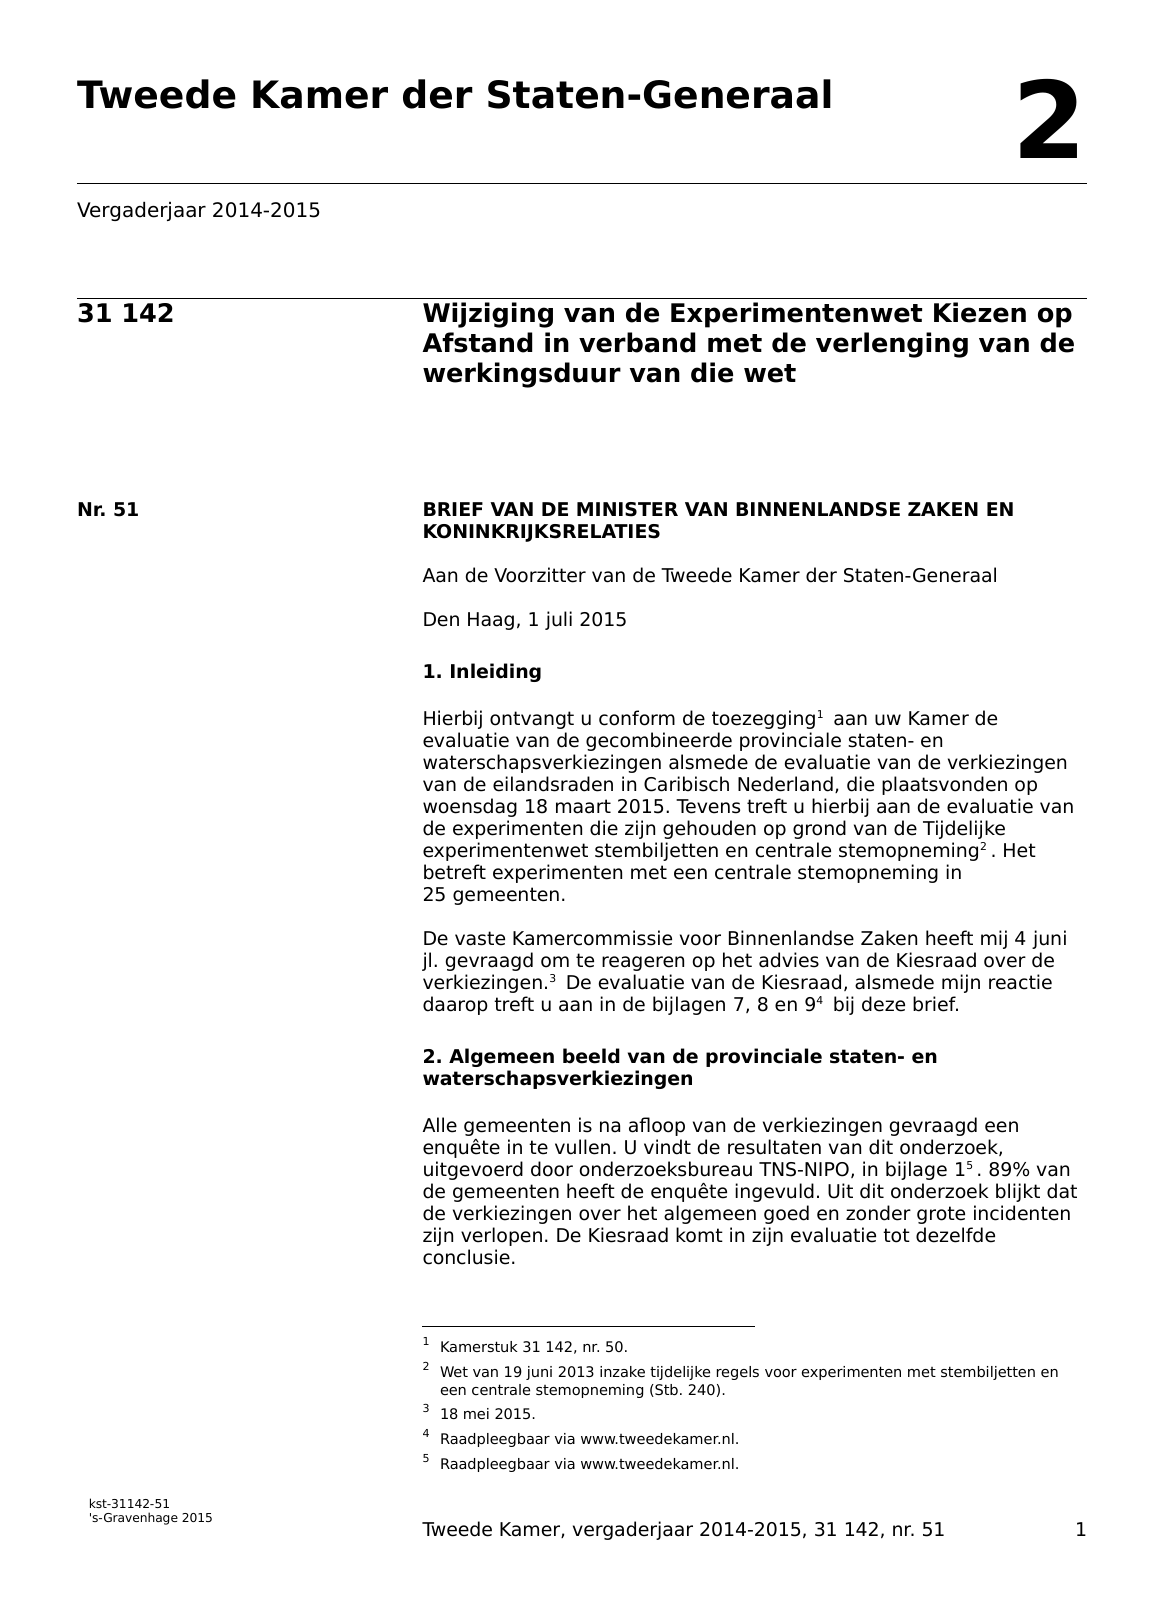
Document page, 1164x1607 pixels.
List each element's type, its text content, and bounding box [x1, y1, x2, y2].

subtitle 2. Algemeen beeld van de provinciale staten- en waterschapsverkiezingen [422, 1046, 1087, 1090]
text Wet van 19 juni 2013 inzake tijdelijke regels voor experimenten met stembiljetten en een centrale stemopneming (Stb. 240). [422, 1360, 1087, 1399]
text kst-31142-51 [88, 1497, 323, 1511]
table_header Tweede Kamer der Staten-Generaal [77, 59, 886, 183]
table_header 2 [886, 59, 1087, 183]
text Alle gemeenten is na afloop van de verkiezingen gevraagd een enquête in te vullen. U vindt de resultaten van dit onderzoek, uitgevoerd door onderzoeksbureau TNS-NIPO, in bijlage 1. 89% van de gemeenten heeft de enquête ingevuld. Uit dit onderzoek blijkt dat de verkiezingen over het algemeen goed en zonder grote incidenten zijn verlopen. De Kiesraad komt in zijn evaluatie tot dezelfde conclusie. [422, 1115, 1087, 1269]
text De vaste Kamercommissie voor Binnenlandse Zaken heeft mij 4 juni jl. gevraagd om te reageren op het advies van de Kiesraad over de verkiezingen. De evaluatie van de Kiesraad, alsmede mijn reactie daarop treft u aan in de bijlagen 7, 8 en 9 bij deze brief. [422, 928, 1087, 1016]
table_cell Vergaderjaar 2014-2015 [77, 184, 1087, 298]
text Den Haag, 1 juli 2015 [422, 609, 1087, 631]
text Aan de Voorzitter van de Tweede Kamer der Staten-Generaal [422, 565, 1087, 587]
subtitle Nr. 51 BRIEF VAN DE MINISTER VAN BINNENLANDSE ZAKEN EN KONINKRIJKSRELATIES [77, 499, 1087, 543]
subtitle 31 142 Wijziging van de Experimentenwet Kiezen op Afstand in verband met de verlenging van de werkingsduur van die wet [77, 299, 1087, 388]
text 's-Gravenhage 2015 [88, 1511, 323, 1525]
text Raadpleegbaar via www.tweedekamer.nl. [422, 1427, 1087, 1449]
text Hierbij ontvangt u conform de toezegging aan uw Kamer de evaluatie van de gecombineerde provinciale staten- en waterschapsverkiezingen alsmede de evaluatie van de verkiezingen van de eilandsraden in Caribisch Nederland, die plaatsvonden op woensdag 18 maart 2015. Tevens treft u hierbij aan de evaluatie van de experimenten die zijn gehouden op grond van de Tijdelijke experimentenwet stembiljetten en centrale stemopneming. Het betreft experimenten met een centrale stemopneming in 25 gemeenten. [422, 708, 1087, 906]
subtitle 1. Inleiding [422, 661, 1087, 683]
text Raadpleegbaar via www.tweedekamer.nl. [422, 1452, 1087, 1474]
text 18 mei 2015. [422, 1402, 1087, 1424]
text Kamerstuk 31 142, nr. 50. [422, 1335, 1087, 1357]
